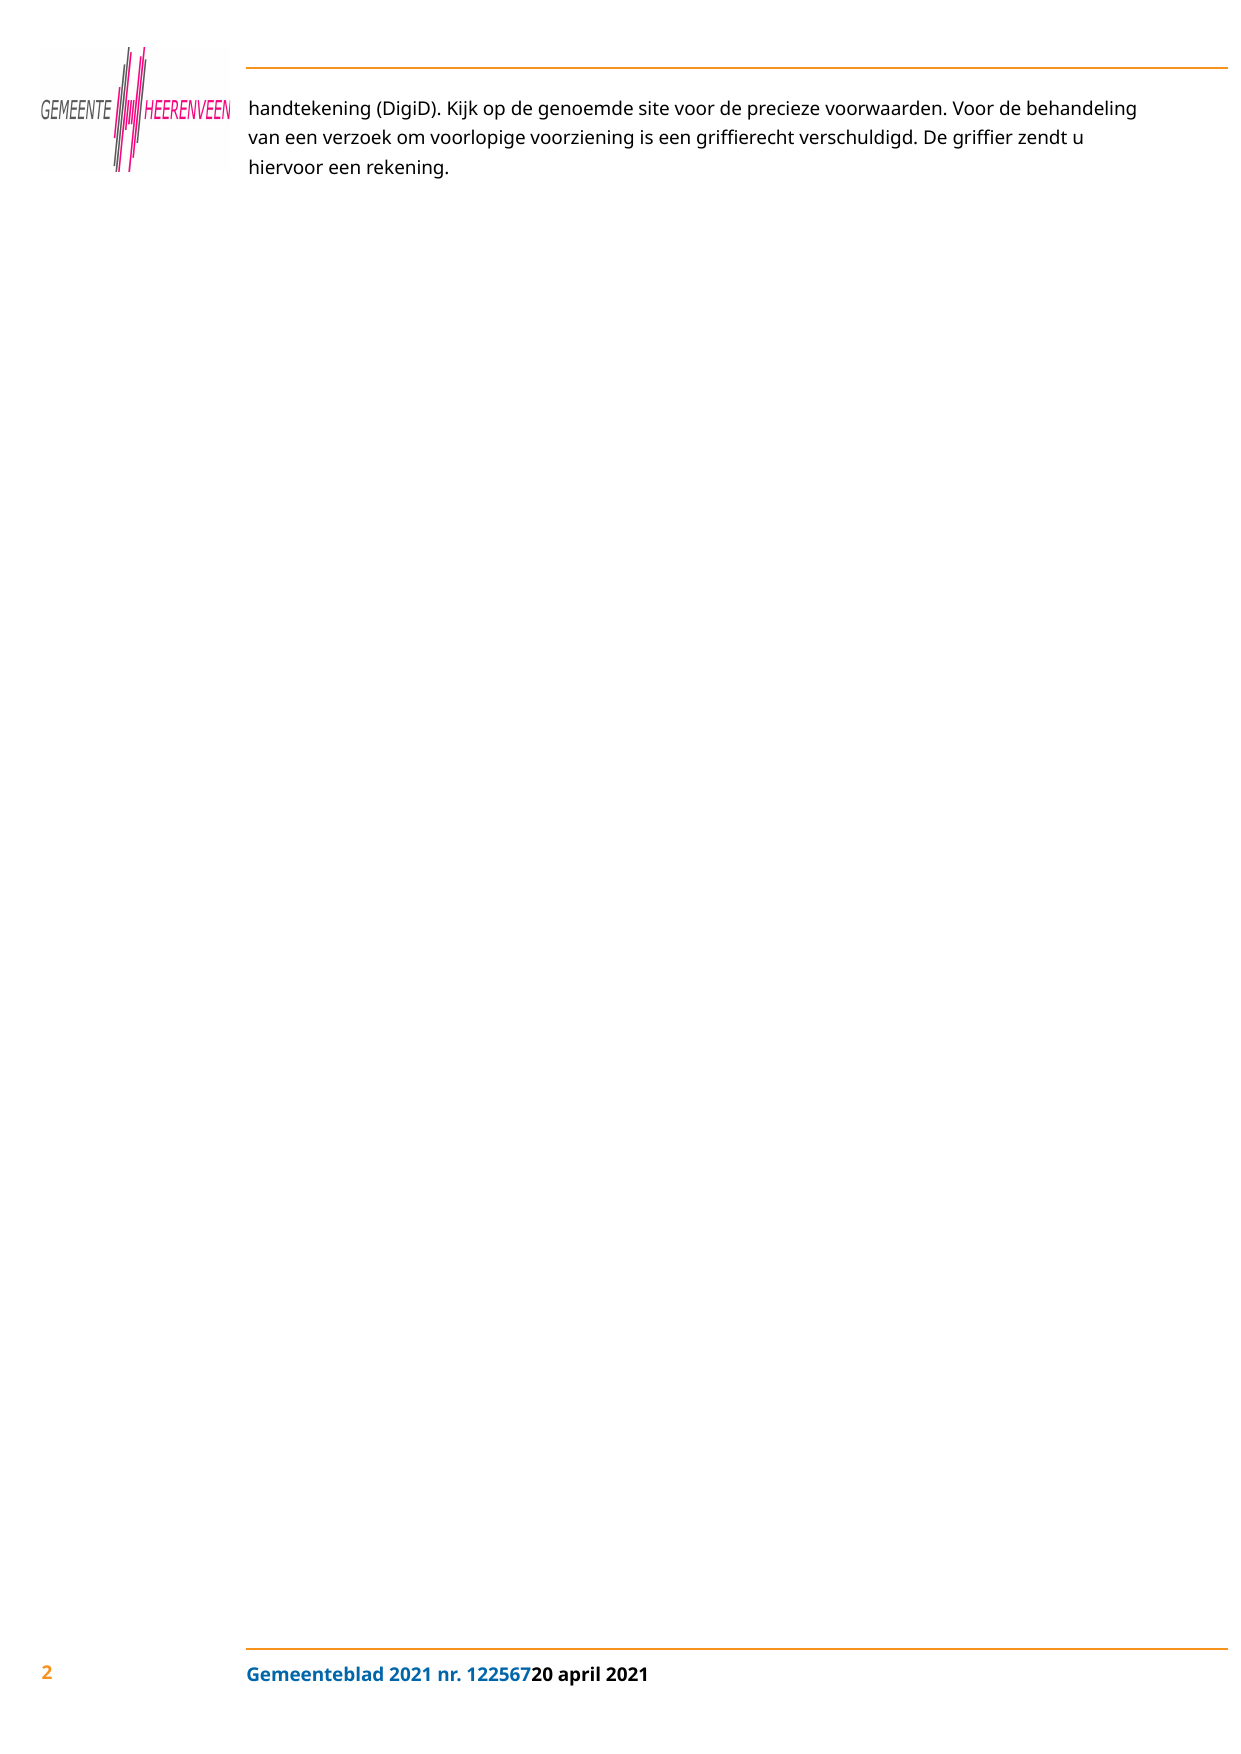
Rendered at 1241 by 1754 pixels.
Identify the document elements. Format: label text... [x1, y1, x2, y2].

picture [41, 47, 231, 172]
text handtekening (DigiD). Kijk op de genoemde site voor de precieze voorwaarden. Voor de behandeling van een verzoek om voorlopige voorziening is een griffierecht verschuldigd. De griffier zendt u hiervoor een rekening. [248, 95, 1152, 180]
